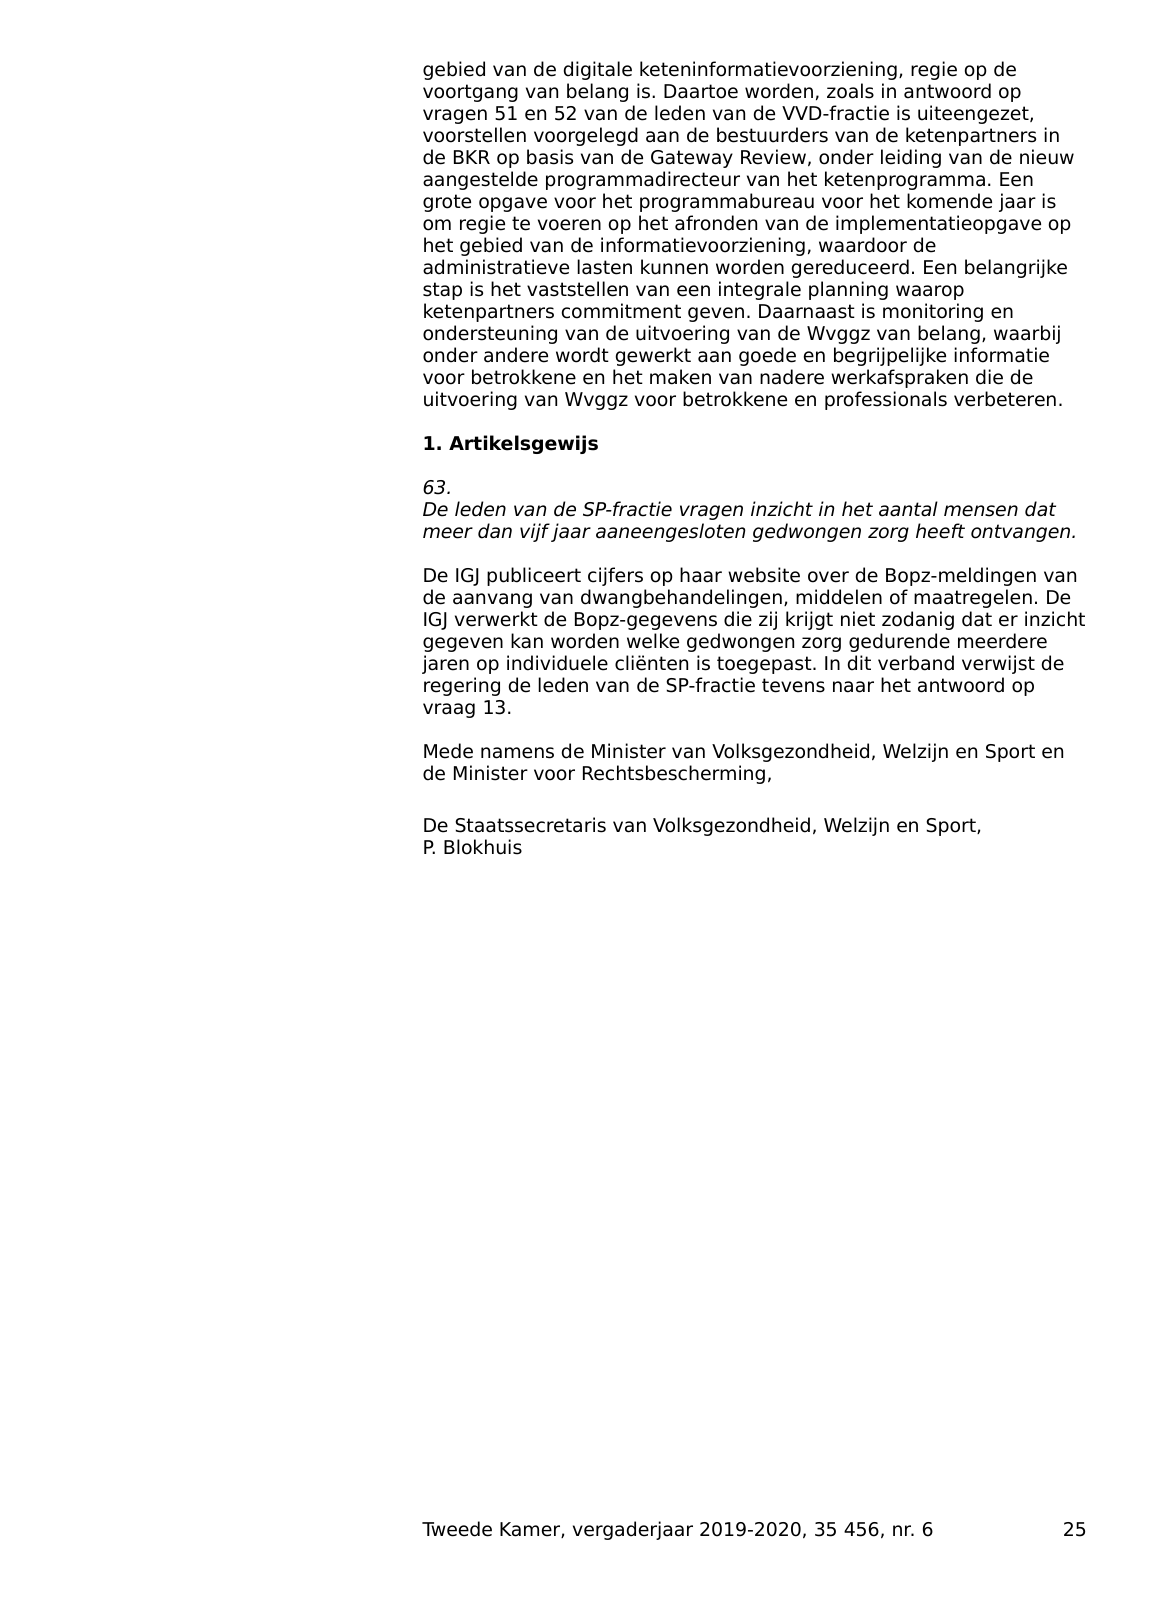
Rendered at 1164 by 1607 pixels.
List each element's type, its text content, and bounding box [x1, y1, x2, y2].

text Mede namens de Minister van Volksgezondheid, Welzijn en Sport en de Minister voor Rechtsbescherming, [422, 741, 1087, 785]
text De leden van de SP-fractie vragen inzicht in het aantal mensen dat meer dan vijf jaar aaneengesloten gedwongen zorg heeft ontvangen. [422, 499, 1087, 543]
text gebied van de digitale keteninformatievoorziening, regie op de voortgang van belang is. Daartoe worden, zoals in antwoord op vragen 51 en 52 van de leden van de VVD-fractie is uiteengezet, voorstellen voorgelegd aan de bestuurders van de ketenpartners in de BKR op basis van de Gateway Review, onder leiding van de nieuw aangestelde programmadirecteur van het ketenprogramma. Een grote opgave voor het programmabureau voor het komende jaar is om regie te voeren op het afronden van de implementatieopgave op het gebied van de informatievoorziening, waardoor de administratieve lasten kunnen worden gereduceerd. Een belangrijke stap is het vaststellen van een integrale planning waarop ketenpartners commitment geven. Daarnaast is monitoring en ondersteuning van de uitvoering van de Wvggz van belang, waarbij onder andere wordt gewerkt aan goede en begrijpelijke informatie voor betrokkene en het maken van nadere werkafspraken die de uitvoering van Wvggz voor betrokkene en professionals verbeteren. [422, 59, 1087, 411]
text De Staatssecretaris van Volksgezondheid, Welzijn en Sport, P. Blokhuis [422, 815, 1087, 859]
text De IGJ publiceert cijfers op haar website over de Bopz-meldingen van de aanvang van dwangbehandelingen, middelen of maatregelen. De IGJ verwerkt de Bopz-gegevens die zij krijgt niet zodanig dat er inzicht gegeven kan worden welke gedwongen zorg gedurende meerdere jaren op individuele cliënten is toegepast. In dit verband verwijst de regering de leden van de SP-fractie tevens naar het antwoord op vraag 13. [422, 565, 1087, 719]
subtitle 1. Artikelsgewijs [422, 433, 1087, 455]
text 63. [422, 477, 1087, 499]
